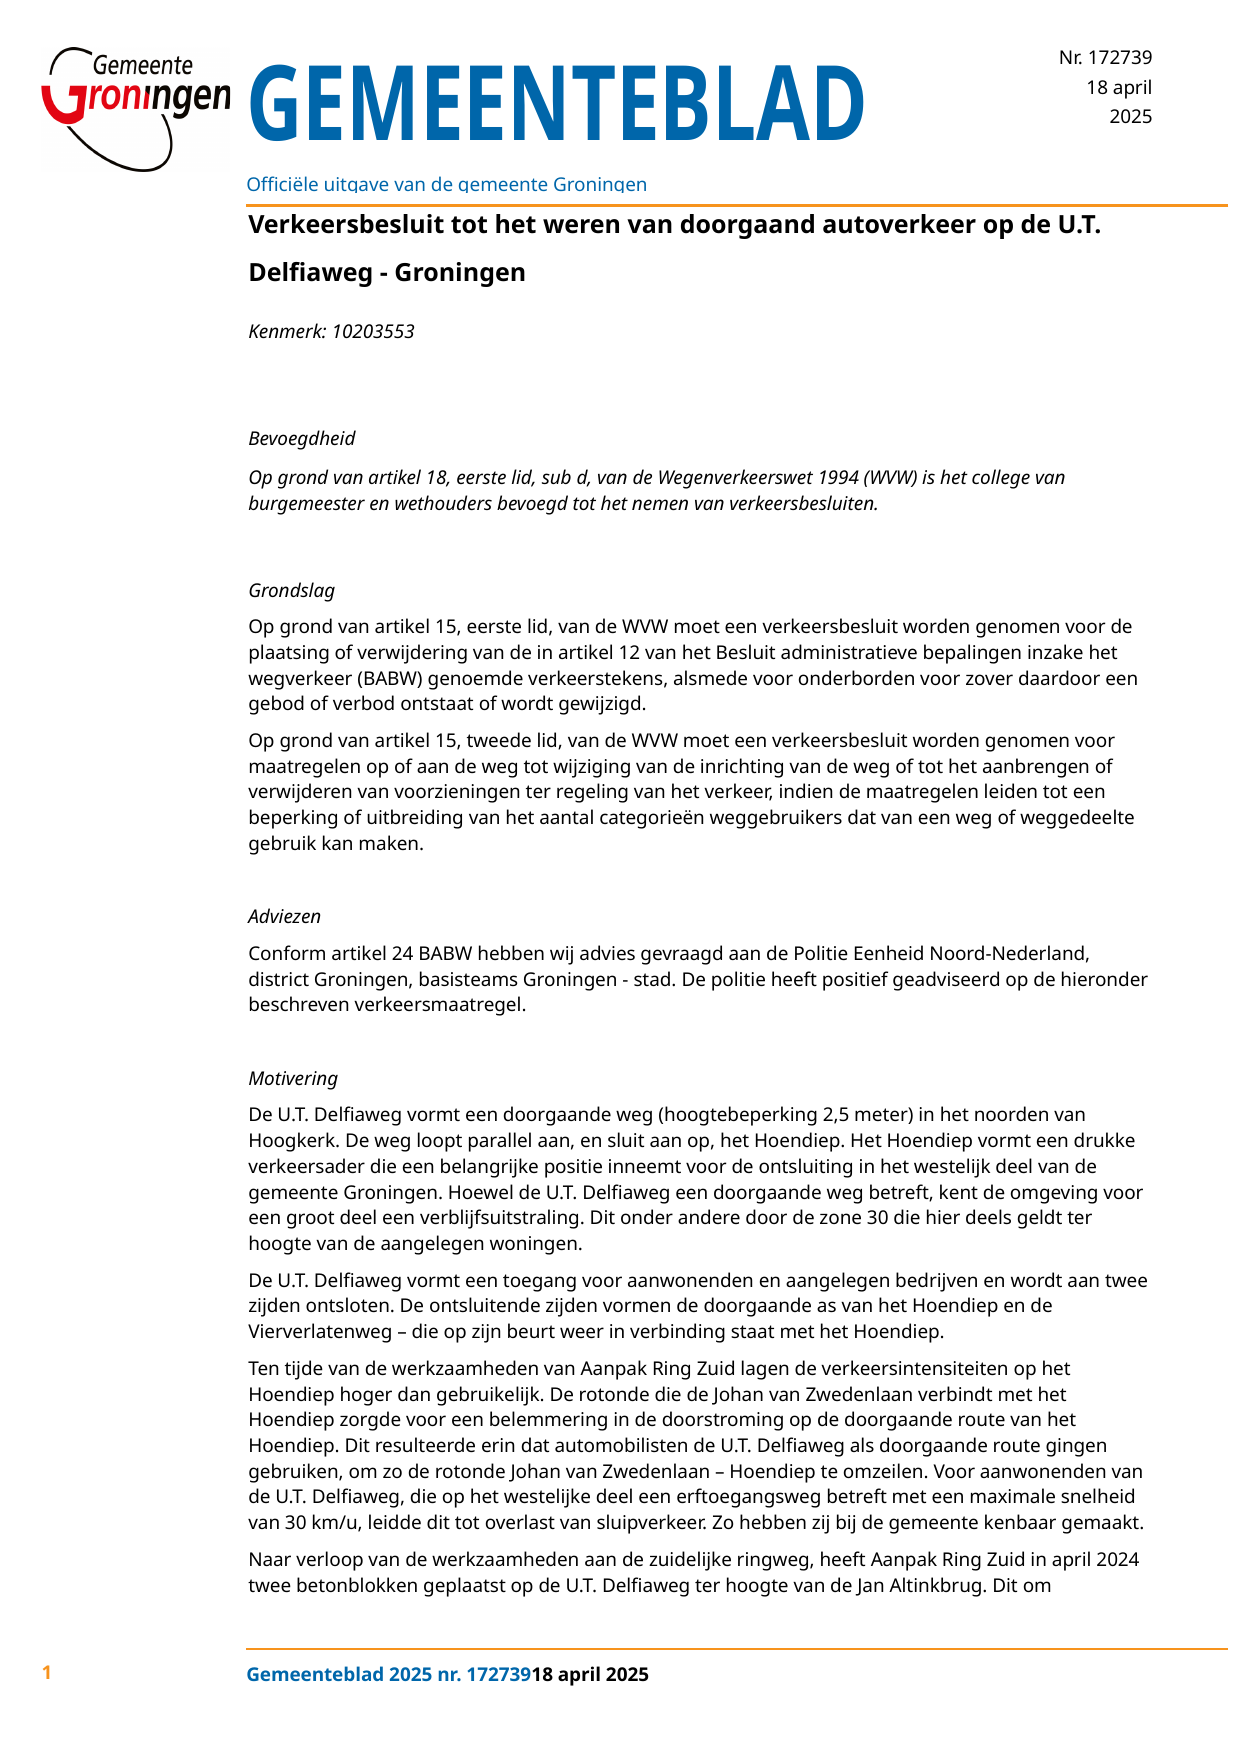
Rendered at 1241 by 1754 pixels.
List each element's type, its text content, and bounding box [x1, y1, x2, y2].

picture [41, 47, 231, 172]
text De U.T. Delfiaweg vormt een toegang voor aanwonenden en aangelegen bedrijven en wordt aan twee zijden ontsloten. De ontsluitende zijden vormen de doorgaande as van het Hoendiep en de Vierverlatenweg – die op zijn beurt weer in verbinding staat met het Hoendiep. [248, 1267, 1152, 1344]
text Op grond van artikel 15, eerste lid, van de WVW moet een verkeersbesluit worden genomen voor de plaatsing of verwijdering van de in artikel 12 van het Besluit administratieve bepalingen inzake het wegverkeer (BABW) genoemde verkeerstekens, alsmede voor onderborden voor zover daardoor een gebod of verbod ontstaat of wordt gewijzigd. [248, 613, 1152, 716]
text Op grond van artikel 15, tweede lid, van de WVW moet een verkeersbesluit worden genomen voor maatregelen op of aan de weg tot wijziging van de inrichting van de weg of tot het aanbrengen of verwijderen van voorzieningen ter regeling van het verkeer, indien de maatregelen leiden tot een beperking of uitbreiding van het aantal categorieën weggebruikers dat van een weg of weggedeelte gebruik kan maken. [248, 727, 1152, 856]
text Ten tijde van de werkzaamheden van Aanpak Ring Zuid lagen de verkeersintensiteiten op het Hoendiep hoger dan gebruikelijk. De rotonde die de Johan van Zwedenlaan verbindt met het Hoendiep zorgde voor een belemmering in de doorstroming op de doorgaande route van het Hoendiep. Dit resulteerde erin dat automobilisten de U.T. Delfiaweg als doorgaande route gingen gebruiken, om zo de rotonde Johan van Zwedenlaan – Hoendiep te omzeilen. Voor aanwonenden van de U.T. Delfiaweg, die op het westelijke deel een erftoegangsweg betreft met een maximale snelheid van 30 km/u, leidde dit tot overlast van sluipverkeer. Zo hebben zij bij de gemeente kenbaar gemaakt. [248, 1355, 1152, 1535]
text Adviezen [248, 903, 1152, 929]
text Kenmerk: 10203553 [248, 318, 1152, 344]
text Grondslag [248, 577, 1152, 602]
text Naar verloop van de werkzaamheden aan de zuidelijke ringweg, heeft Aanpak Ring Zuid in april 2024 twee betonblokken geplaatst op de U.T. Delfiaweg ter hoogte van de Jan Altinkbrug. Dit om [248, 1546, 1152, 1598]
text Motivering [248, 1065, 1152, 1091]
text De U.T. Delfiaweg vormt een doorgaande weg (hoogtebeperking 2,5 meter) in het noorden van Hoogkerk. De weg loopt parallel aan, en sluit aan op, het Hoendiep. Het Hoendiep vormt een drukke verkeersader die een belangrijke positie inneemt voor de ontsluiting in het westelijk deel van de gemeente Groningen. Hoewel de U.T. Delfiaweg een doorgaande weg betreft, kent de omgeving voor een groot deel een verblijfsuitstraling. Dit onder andere door de zone 30 die hier deels geldt ter hoogte van de aangelegen woningen. [248, 1102, 1152, 1256]
text Bevoegdheid [248, 425, 1152, 451]
text Verkeersbesluit tot het weren van doorgaand autoverkeer op de U.T. Delfiaweg - Groningen [248, 207, 1152, 288]
text Conform artikel 24 BABW hebben wij advies gevraagd aan de Politie Eenheid Noord-Nederland, district Groningen, basisteams Groningen - stad. De politie heeft positief geadviseerd op de hieronder beschreven verkeersmaatregel. [248, 940, 1152, 1017]
text Op grond van artikel 18, eerste lid, sub d, van de Wegenverkeerswet 1994 (WVW) is het college van burgemeester en wethouders bevoegd tot het nemen van verkeersbesluiten. [248, 464, 1152, 516]
